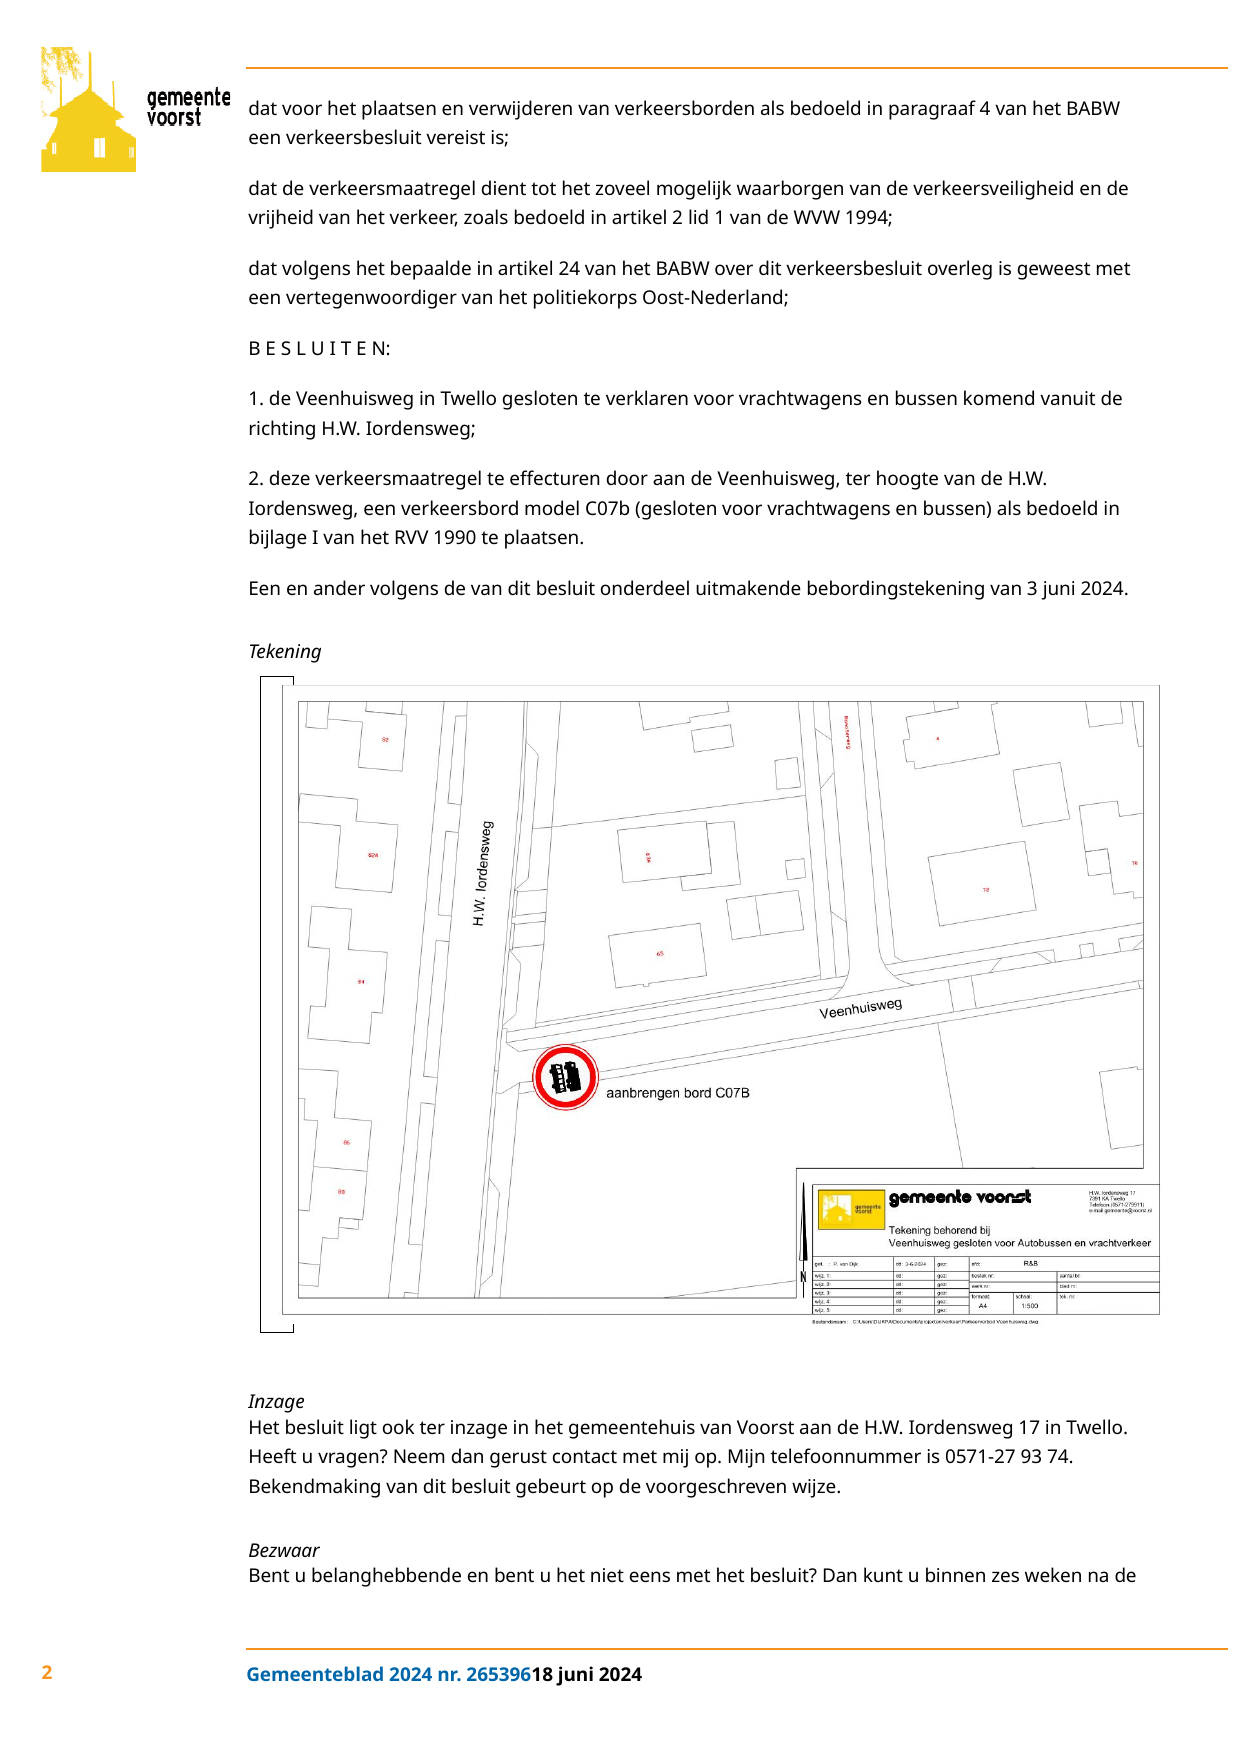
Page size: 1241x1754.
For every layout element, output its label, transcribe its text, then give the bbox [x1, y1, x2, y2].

picture [268, 685, 1173, 1324]
picture [41, 47, 231, 172]
text dat voor het plaatsen en verwijderen van verkeersborden als bedoeld in paragraaf 4 van het BABW een verkeersbesluit vereist is; [248, 95, 1152, 150]
text Bent u belanghebbende en bent u het niet eens met het besluit? Dan kunt u binnen zes weken na de [248, 1563, 1152, 1588]
text B E S L U I T E N: [248, 335, 1152, 361]
text Het besluit ligt ook ter inzage in het gemeentehuis van Voorst aan de H.W. Iordensweg 17 in Twello. Heeft u vragen? Neem dan gerust contact met mij op. Mijn telefoonnummer is 0571-27 93 74. Bekendmaking van dit besluit gebeurt op de voorgeschreven wijze. [248, 1414, 1152, 1499]
text Inzage [248, 1388, 1152, 1414]
text Een en ander volgens de van dit besluit onderdeel uitmakende bebordingstekening van 3 juni 2024. [248, 575, 1152, 601]
text Tekening [248, 639, 1152, 664]
text 2. deze verkeersmaatregel te effecturen door aan de Veenhuisweg, ter hoogte van de H.W. Iordensweg, een verkeersbord model C07b (gesloten voor vrachtwagens en bussen) als bedoeld in bijlage I van het RVV 1990 te plaatsen. [248, 465, 1152, 550]
text Bezwaar [248, 1537, 1152, 1563]
text 1. de Veenhuisweg in Twello gesloten te verklaren voor vrachtwagens en bussen komend vanuit de richting H.W. Iordensweg; [248, 385, 1152, 441]
text dat volgens het bepaalde in artikel 24 van het BABW over dit verkeersbesluit overleg is geweest met een vertegenwoordiger van het politiekorps Oost-Nederland; [248, 255, 1152, 310]
text dat de verkeersmaatregel dient tot het zoveel mogelijk waarborgen van de verkeersveiligheid en de vrijheid van het verkeer, zoals bedoeld in artikel 2 lid 1 van de WVW 1994; [248, 175, 1152, 230]
